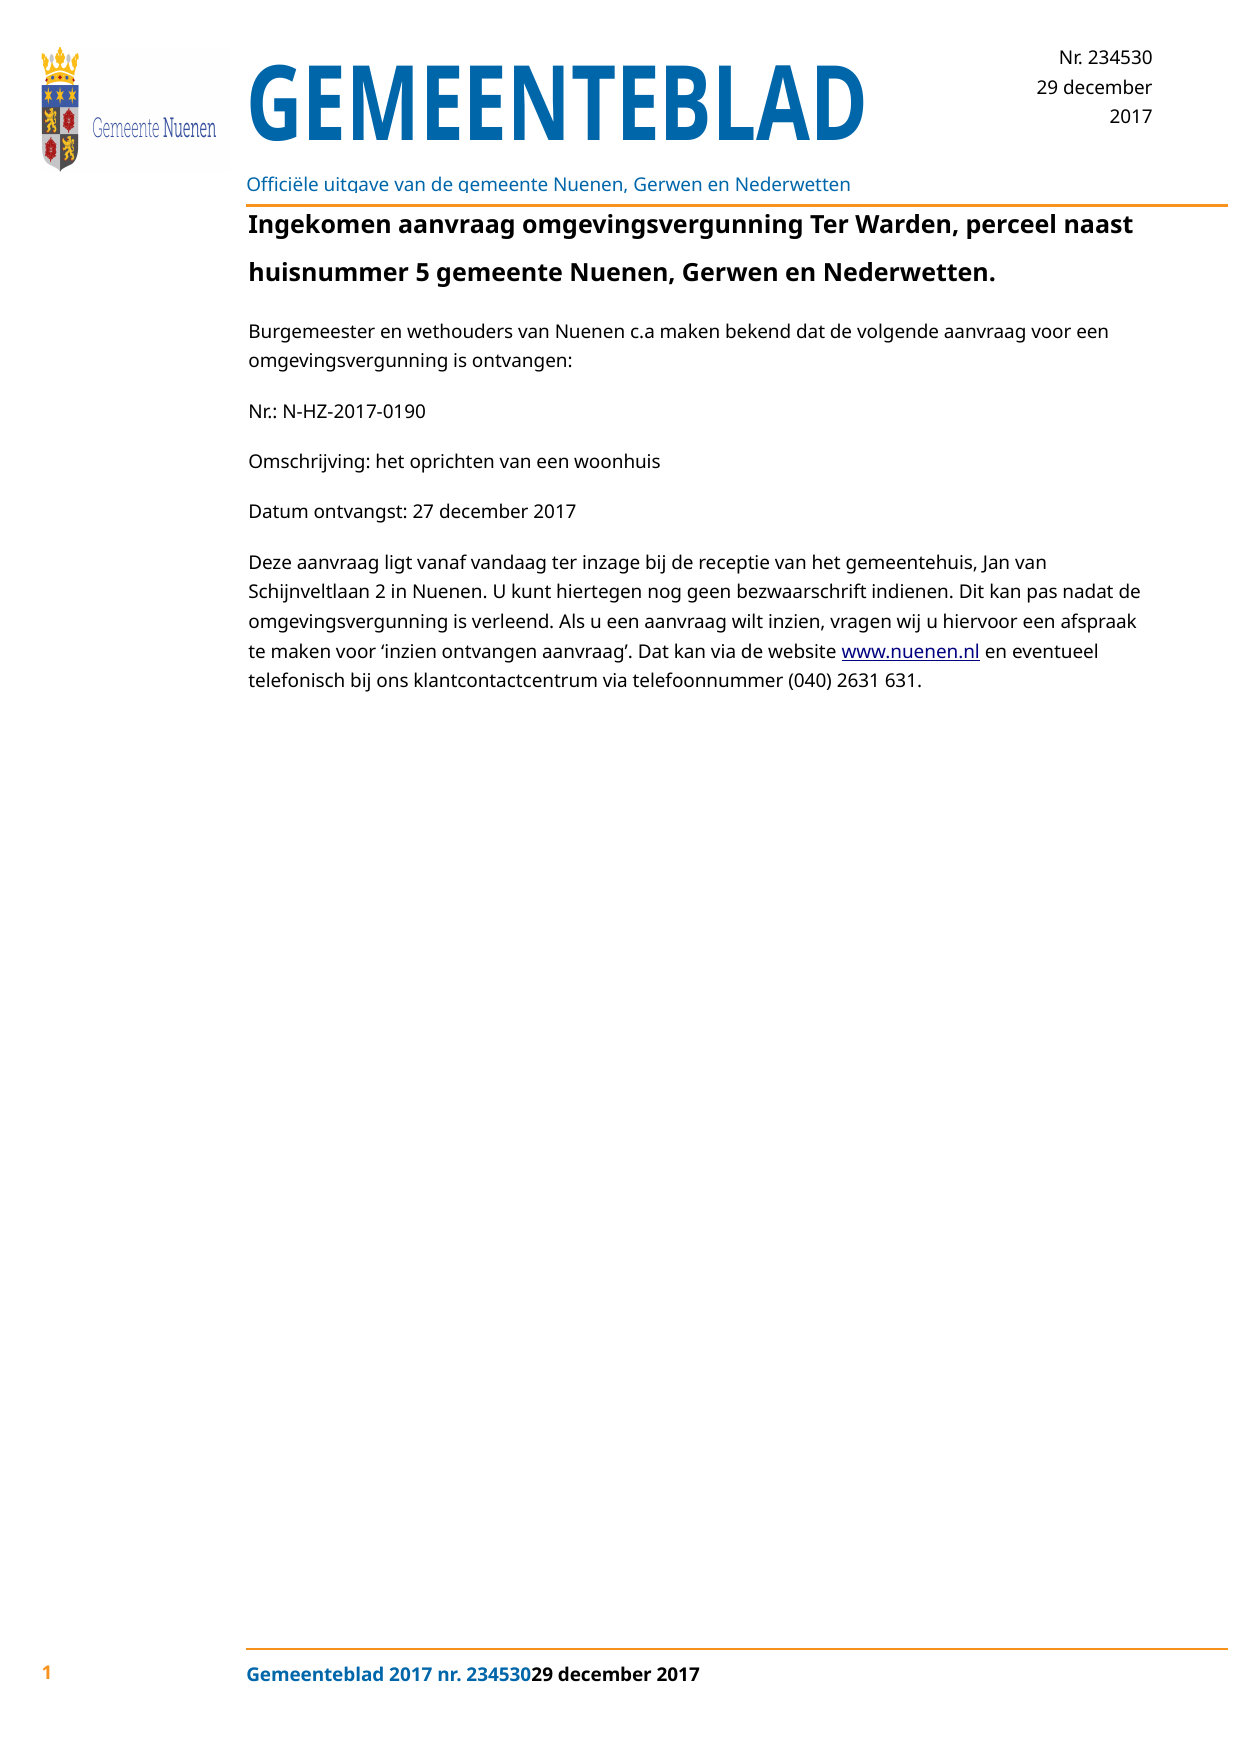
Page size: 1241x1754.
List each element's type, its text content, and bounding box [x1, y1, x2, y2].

text Burgemeester en wethouders van Nuenen c.a maken bekend dat de volgende aanvraag voor een omgevingsvergunning is ontvangen: [248, 318, 1152, 373]
text Ingekomen aanvraag omgevingsvergunning Ter Warden, perceel naast huisnummer 5 gemeente Nuenen, Gerwen en Nederwetten. [248, 207, 1152, 288]
text Omschrijving: het oprichten van een woonhuis [248, 448, 1152, 474]
text Deze aanvraag ligt vanaf vandaag ter inzage bij de receptie van het gemeentehuis, Jan van Schijnveltlaan 2 in Nuenen. U kunt hiertegen nog geen bezwaarschrift indienen. Dit kan pas nadat de omgevingsvergunning is verleend. Als u een aanvraag wilt inzien, vragen wij u hiervoor een afspraak te maken voor ‘inzien ontvangen aanvraag’. Dat kan via de website www.nuenen.nl en eventueel telefonisch bij ons klantcontactcentrum via telefoonnummer (040) 2631 631. [248, 549, 1152, 693]
picture [41, 47, 231, 172]
text Nr.: N-HZ-2017-0190 [248, 398, 1152, 424]
text Datum ontvangst: 27 december 2017 [248, 499, 1152, 524]
